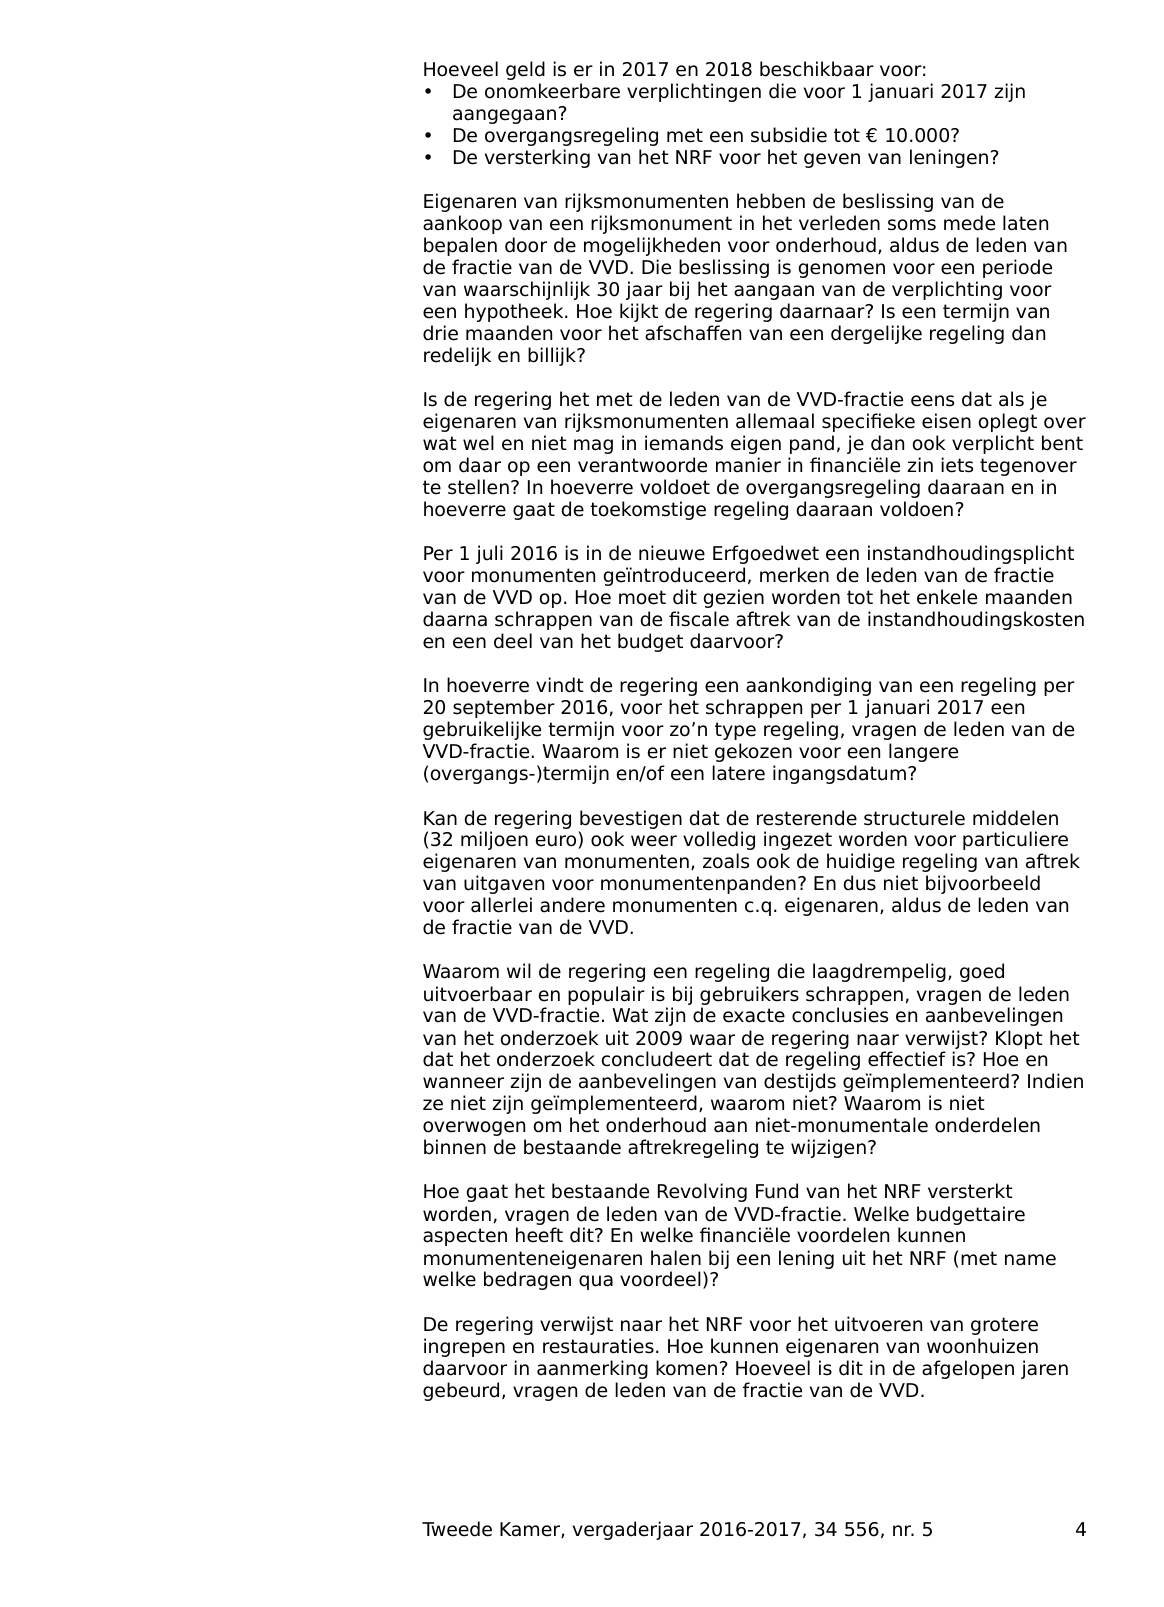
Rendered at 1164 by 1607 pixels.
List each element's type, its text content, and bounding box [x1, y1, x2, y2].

text Waarom wil de regering een regeling die laagdrempelig, goed uitvoerbaar en populair is bij gebruikers schrappen, vragen de leden van de VVD-fractie. Wat zijn de exacte conclusies en aanbevelingen van het onderzoek uit 2009 waar de regering naar verwijst? Klopt het dat het onderzoek concludeert dat de regeling effectief is? Hoe en wanneer zijn de aanbevelingen van destijds geïmplementeerd? Indien ze niet zijn geïmplementeerd, waarom niet? Waarom is niet overwogen om het onderhoud aan niet-monumentale onderdelen binnen de bestaande aftrekregeling te wijzigen? [422, 961, 1087, 1159]
text Hoeveel geld is er in 2017 en 2018 beschikbaar voor: [422, 59, 1087, 81]
text Kan de regering bevestigen dat de resterende structurele middelen (32 miljoen euro) ook weer volledig ingezet worden voor particuliere eigenaren van monumenten, zoals ook de huidige regeling van aftrek van uitgaven voor monumentenpanden? En dus niet bijvoorbeeld voor allerlei andere monumenten c.q. eigenaren, aldus de leden van de fractie van de VVD. [422, 807, 1087, 939]
text • De overgangsregeling met een subsidie tot € 10.000? [422, 125, 1087, 147]
text Hoe gaat het bestaande Revolving Fund van het NRF versterkt worden, vragen de leden van de VVD-fractie. Welke budgettaire aspecten heeft dit? En welke financiële voordelen kunnen monumenteneigenaren halen bij een lening uit het NRF (met name welke bedragen qua voordeel)? [422, 1181, 1087, 1291]
text • De versterking van het NRF voor het geven van leningen? [422, 147, 1087, 169]
text De regering verwijst naar het NRF voor het uitvoeren van grotere ingrepen en restauraties. Hoe kunnen eigenaren van woonhuizen daarvoor in aanmerking komen? Hoeveel is dit in de afgelopen jaren gebeurd, vragen de leden van de fractie van de VVD. [422, 1313, 1087, 1401]
text Is de regering het met de leden van de VVD-fractie eens dat als je eigenaren van rijksmonumenten allemaal specifieke eisen oplegt over wat wel en niet mag in iemands eigen pand, je dan ook verplicht bent om daar op een verantwoorde manier in financiële zin iets tegenover te stellen? In hoeverre voldoet de overgangsregeling daaraan en in hoeverre gaat de toekomstige regeling daaraan voldoen? [422, 389, 1087, 521]
text • De onomkeerbare verplichtingen die voor 1 januari 2017 zijn aangegaan? [422, 81, 1087, 125]
text Eigenaren van rijksmonumenten hebben de beslissing van de aankoop van een rijksmonument in het verleden soms mede laten bepalen door de mogelijkheden voor onderhoud, aldus de leden van de fractie van de VVD. Die beslissing is genomen voor een periode van waarschijnlijk 30 jaar bij het aangaan van de verplichting voor een hypotheek. Hoe kijkt de regering daarnaar? Is een termijn van drie maanden voor het afschaffen van een dergelijke regeling dan redelijk en billijk? [422, 191, 1087, 367]
text In hoeverre vindt de regering een aankondiging van een regeling per 20 september 2016, voor het schrappen per 1 januari 2017 een gebruikelijke termijn voor zo’n type regeling, vragen de leden van de VVD-fractie. Waarom is er niet gekozen voor een langere (overgangs-)termijn en/of een latere ingangsdatum? [422, 675, 1087, 785]
text Per 1 juli 2016 is in de nieuwe Erfgoedwet een instandhoudingsplicht voor monumenten geïntroduceerd, merken de leden van de fractie van de VVD op. Hoe moet dit gezien worden tot het enkele maanden daarna schrappen van de fiscale aftrek van de instandhoudingskosten en een deel van het budget daarvoor? [422, 543, 1087, 653]
